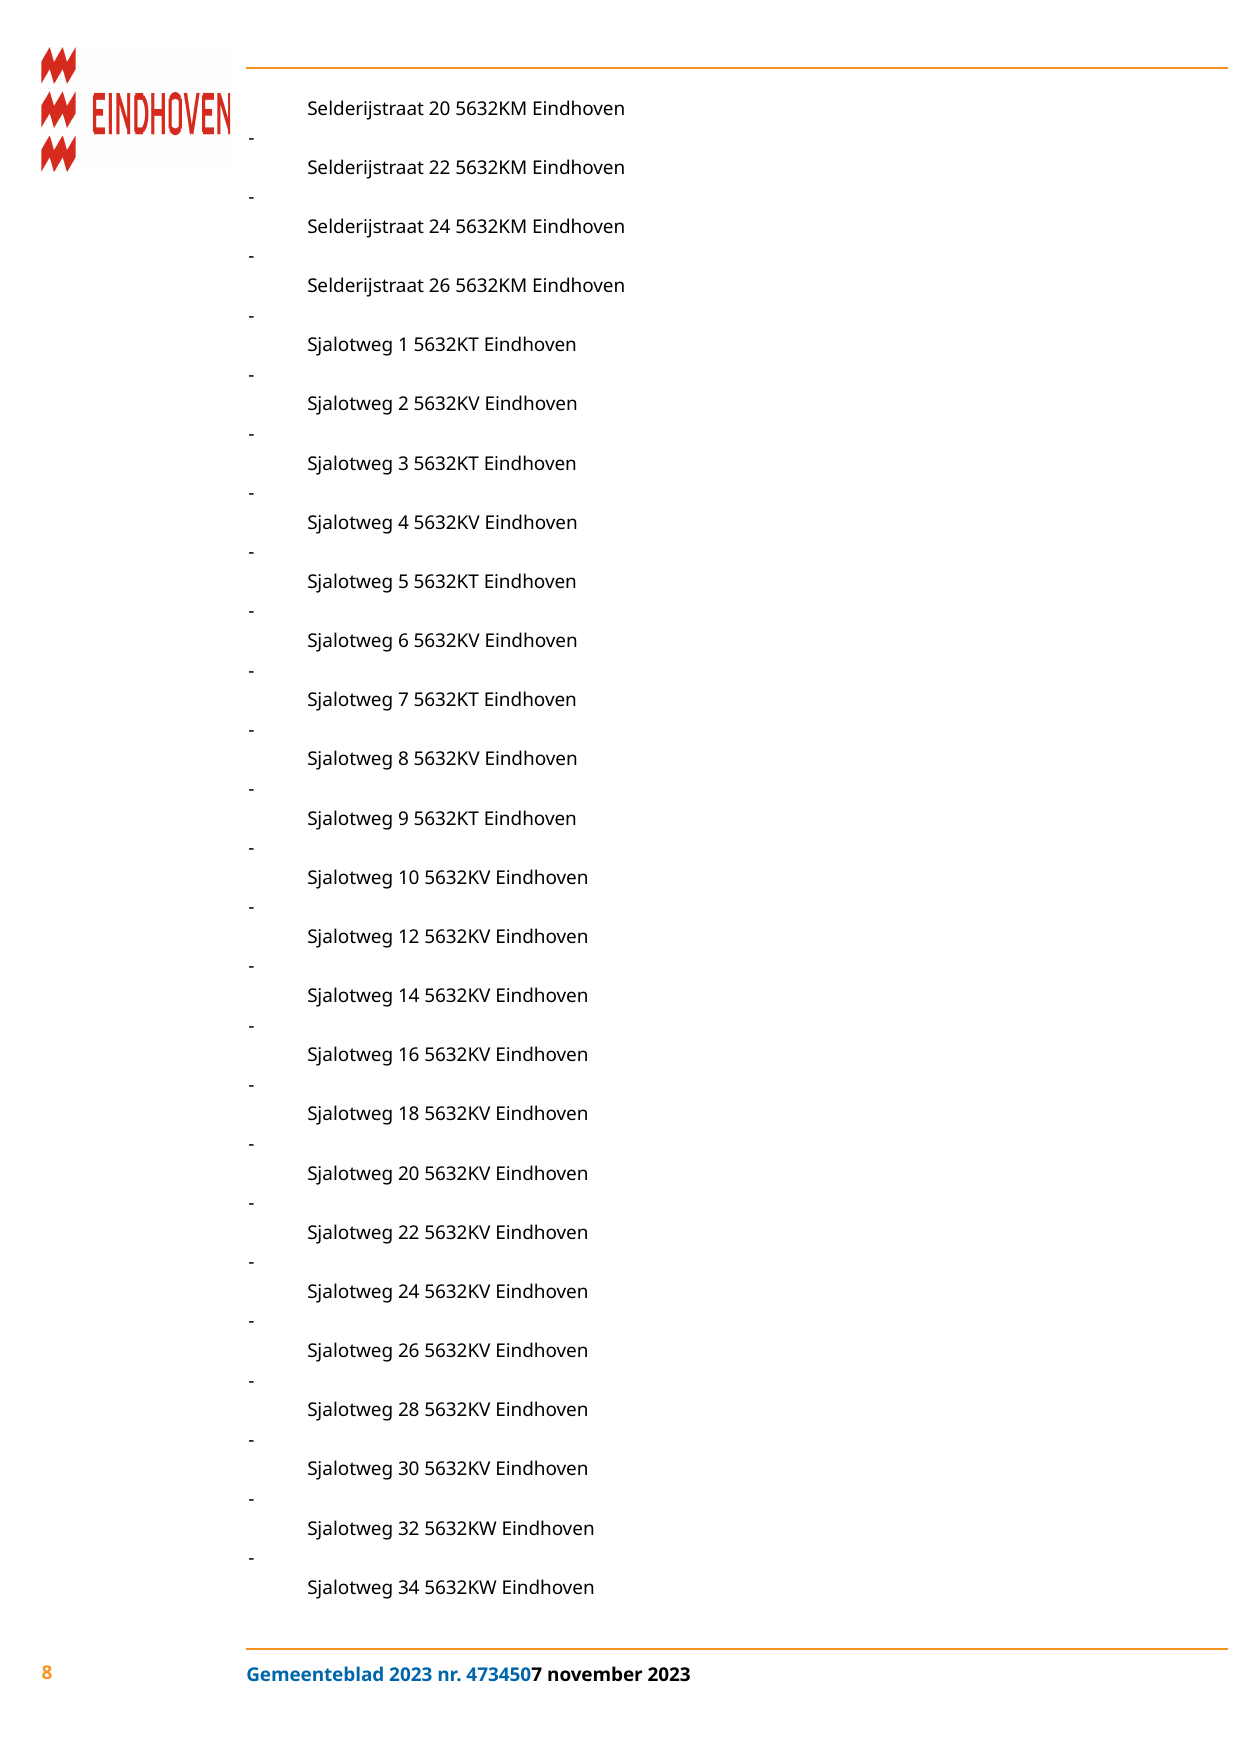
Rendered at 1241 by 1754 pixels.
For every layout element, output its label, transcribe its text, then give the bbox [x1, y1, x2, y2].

list Sjalotweg 10 5632KV Eindhoven [248, 864, 1152, 890]
list Sjalotweg 12 5632KV Eindhoven [248, 923, 1152, 949]
list Sjalotweg 8 5632KV Eindhoven [248, 746, 1152, 771]
list Sjalotweg 2 5632KV Eindhoven [248, 391, 1152, 416]
list Sjalotweg 1 5632KT Eindhoven [248, 331, 1152, 357]
picture [41, 47, 231, 172]
list Sjalotweg 9 5632KT Eindhoven [248, 805, 1152, 831]
list Sjalotweg 22 5632KV Eindhoven [248, 1219, 1152, 1245]
list Sjalotweg 6 5632KV Eindhoven [248, 627, 1152, 653]
list Sjalotweg 26 5632KV Eindhoven [248, 1337, 1152, 1363]
list Sjalotweg 34 5632KW Eindhoven [248, 1574, 1152, 1600]
list Sjalotweg 14 5632KV Eindhoven [248, 982, 1152, 1008]
list Selderijstraat 22 5632KM Eindhoven [248, 154, 1152, 180]
list Sjalotweg 28 5632KV Eindhoven [248, 1396, 1152, 1422]
list Selderijstraat 20 5632KM Eindhoven [248, 95, 1152, 121]
list Sjalotweg 16 5632KV Eindhoven [248, 1041, 1152, 1067]
list Sjalotweg 32 5632KW Eindhoven [248, 1515, 1152, 1541]
list Sjalotweg 20 5632KV Eindhoven [248, 1160, 1152, 1186]
list Sjalotweg 3 5632KT Eindhoven [248, 450, 1152, 476]
list Sjalotweg 24 5632KV Eindhoven [248, 1278, 1152, 1304]
list Sjalotweg 30 5632KV Eindhoven [248, 1456, 1152, 1481]
list Selderijstraat 26 5632KM Eindhoven [248, 272, 1152, 298]
list Sjalotweg 4 5632KV Eindhoven [248, 509, 1152, 535]
list Sjalotweg 5 5632KT Eindhoven [248, 568, 1152, 594]
list Sjalotweg 7 5632KT Eindhoven [248, 686, 1152, 712]
list Selderijstraat 24 5632KM Eindhoven [248, 213, 1152, 239]
list Sjalotweg 18 5632KV Eindhoven [248, 1101, 1152, 1126]
